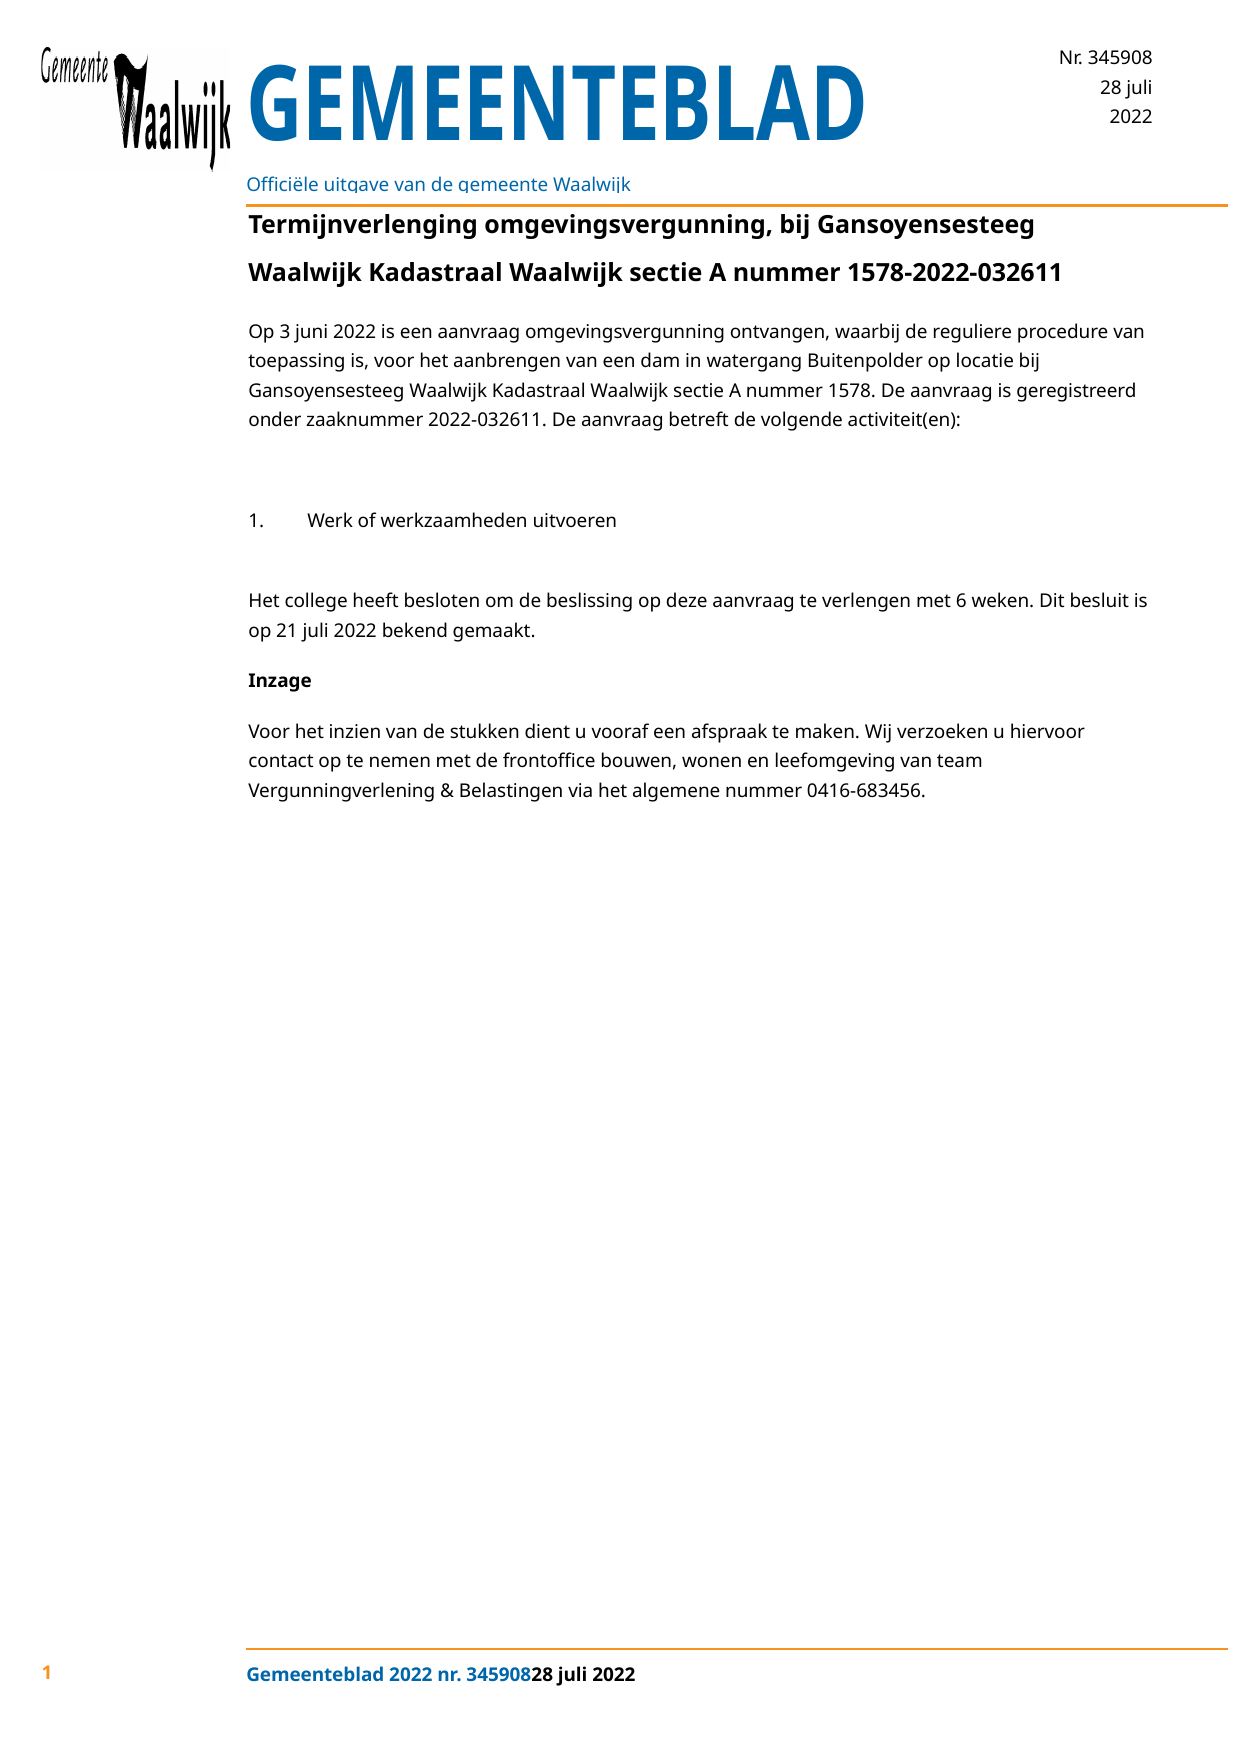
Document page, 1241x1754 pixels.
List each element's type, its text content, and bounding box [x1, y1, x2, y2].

text Op 3 juni 2022 is een aanvraag omgevingsvergunning ontvangen, waarbij de reguliere procedure van toepassing is, voor het aanbrengen van een dam in watergang Buitenpolder op locatie bij Gansoyensesteeg Waalwijk Kadastraal Waalwijk sectie A nummer 1578. De aanvraag is geregistreerd onder zaaknummer 2022-032611. De aanvraag betreft de volgende activiteit(en): [248, 318, 1152, 432]
text Voor het inzien van de stukken dient u vooraf een afspraak te maken. Wij verzoeken u hiervoor contact op te nemen met de frontoffice bouwen, wonen en leefomgeving van team Vergunningverlening & Belastingen via het algemene nummer 0416-683456. [248, 718, 1152, 803]
text Inzage [248, 667, 1152, 693]
text Het college heeft besloten om de beslissing op deze aanvraag te verlengen met 6 weken. Dit besluit is op 21 juli 2022 bekend gemaakt. [248, 587, 1152, 643]
picture [41, 47, 231, 172]
text Termijnverlenging omgevingsvergunning, bij Gansoyensesteeg Waalwijk Kadastraal Waalwijk sectie A nummer 1578-2022-032611 [248, 207, 1152, 288]
list Werk of werkzaamheden uitvoeren [248, 507, 1152, 533]
